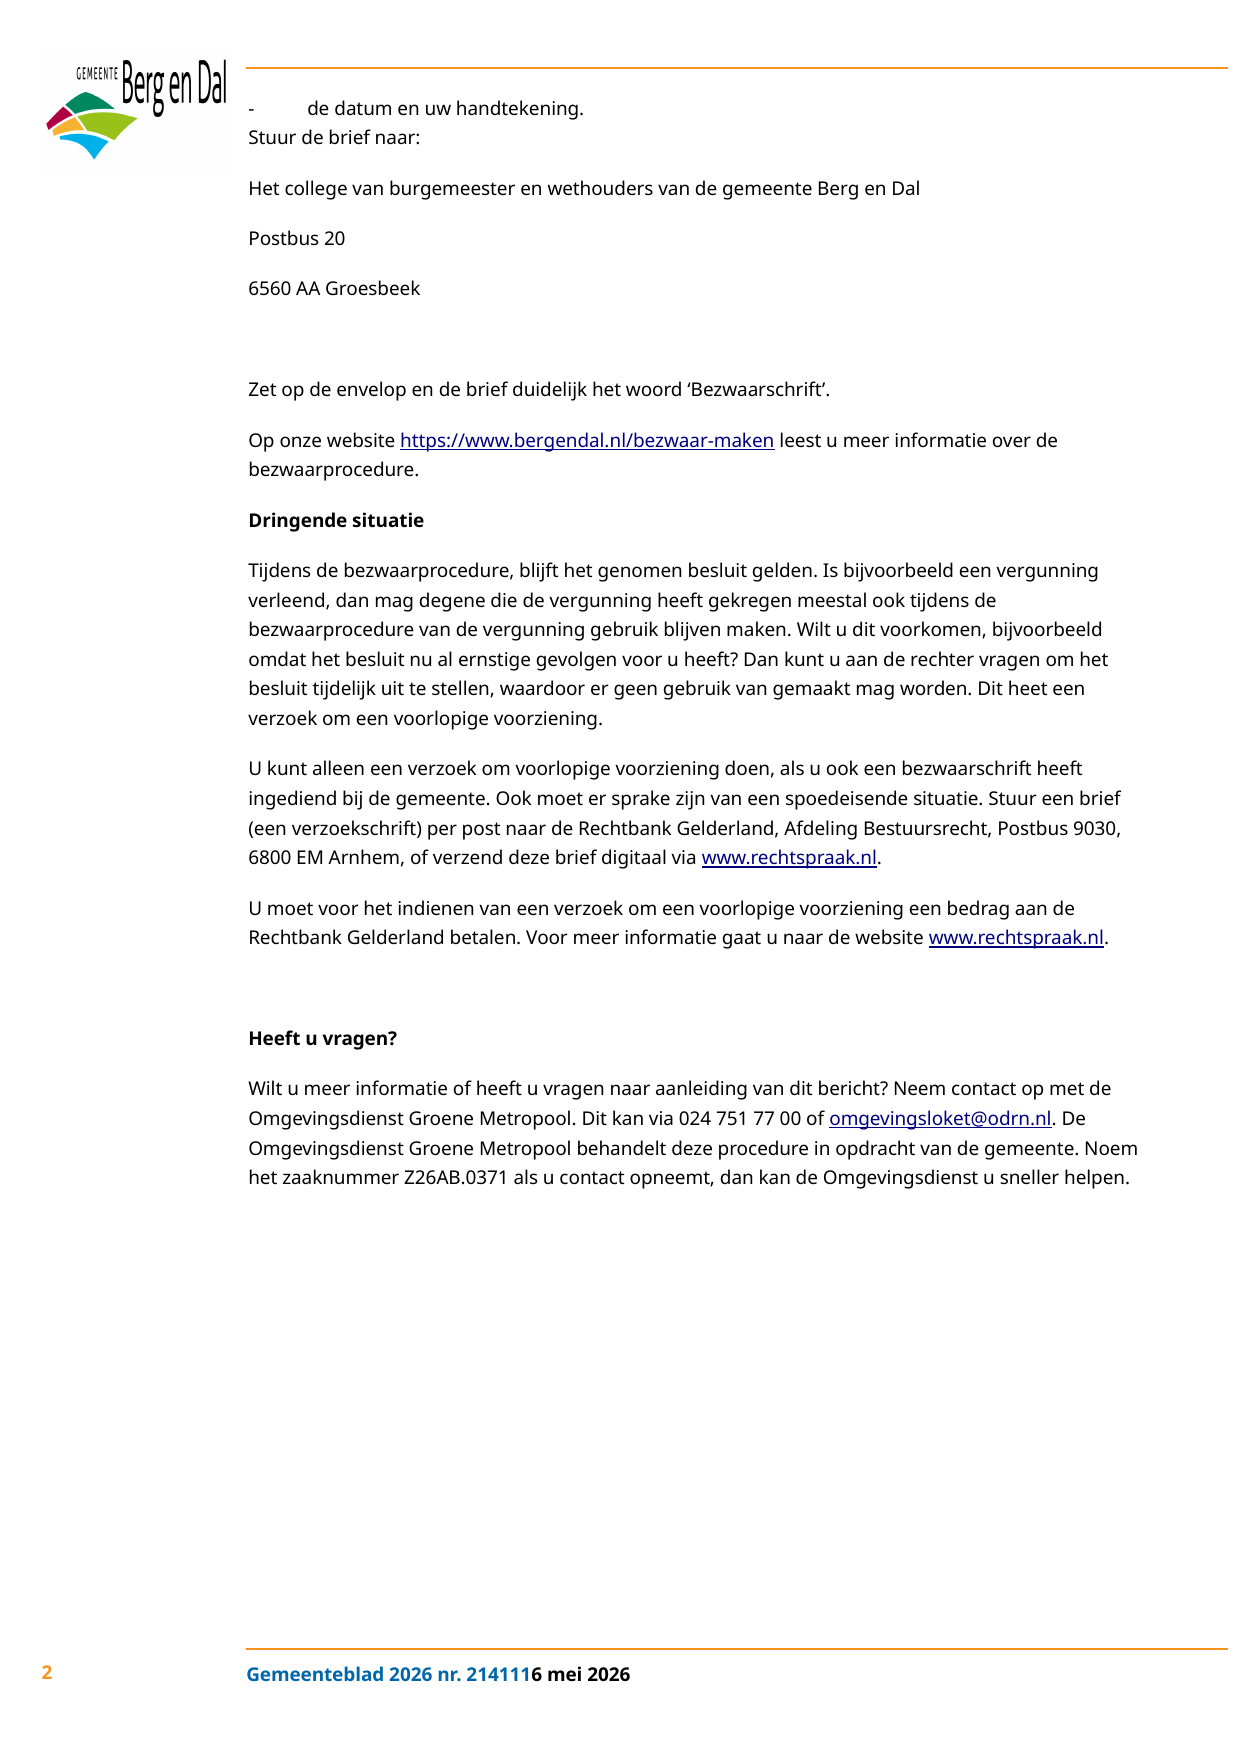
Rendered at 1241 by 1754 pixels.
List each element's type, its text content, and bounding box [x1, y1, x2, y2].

text 6560 AA Groesbeek [248, 276, 1152, 301]
text Op onze website https://www.bergendal.nl/bezwaar-maken leest u meer informatie over de bezwaarprocedure. [248, 427, 1152, 482]
picture [41, 47, 231, 172]
text Dringende situatie [248, 507, 1152, 533]
text Stuur de brief naar: [248, 124, 1152, 150]
text Heeft u vragen? [248, 1025, 1152, 1051]
list de datum en uw handtekening. [248, 95, 1152, 121]
text Wilt u meer informatie of heeft u vragen naar aanleiding van dit bericht? Neem contact op met de Omgevingsdienst Groene Metropool. Dit kan via 024 751 77 00 of omgevingsloket@odrn.nl. De Omgevingsdienst Groene Metropool behandelt deze procedure in opdracht van de gemeente. Noem het zaaknummer Z26AB.0371 als u contact opneemt, dan kan de Omgevingsdienst u sneller helpen. [248, 1076, 1152, 1190]
text U kunt alleen een verzoek om voorlopige voorziening doen, als u ook een bezwaarschrift heeft ingediend bij de gemeente. Ook moet er sprake zijn van een spoedeisende situatie. Stuur een brief (een verzoekschrift) per post naar de Rechtbank Gelderland, Afdeling Bestuursrecht, Postbus 9030, 6800 EM Arnhem, of verzend deze brief digitaal via www.rechtspraak.nl. [248, 756, 1152, 870]
text Tijdens de bezwaarprocedure, blijft het genomen besluit gelden. Is bijvoorbeeld een vergunning verleend, dan mag degene die de vergunning heeft gekregen meestal ook tijdens de bezwaarprocedure van de vergunning gebruik blijven maken. Wilt u dit voorkomen, bijvoorbeeld omdat het besluit nu al ernstige gevolgen voor u heeft? Dan kunt u aan de rechter vragen om het besluit tijdelijk uit te stellen, waardoor er geen gebruik van gemaakt mag worden. Dit heet een verzoek om een voorlopige voorziening. [248, 557, 1152, 731]
text Het college van burgemeester en wethouders van de gemeente Berg en Dal [248, 175, 1152, 201]
text Postbus 20 [248, 225, 1152, 251]
text Zet op de envelop en de brief duidelijk het woord ‘Bezwaarschrift’. [248, 376, 1152, 402]
text U moet voor het indienen van een verzoek om een voorlopige voorziening een bedrag aan de Rechtbank Gelderland betalen. Voor meer informatie gaat u naar de website www.rechtspraak.nl. [248, 895, 1152, 950]
